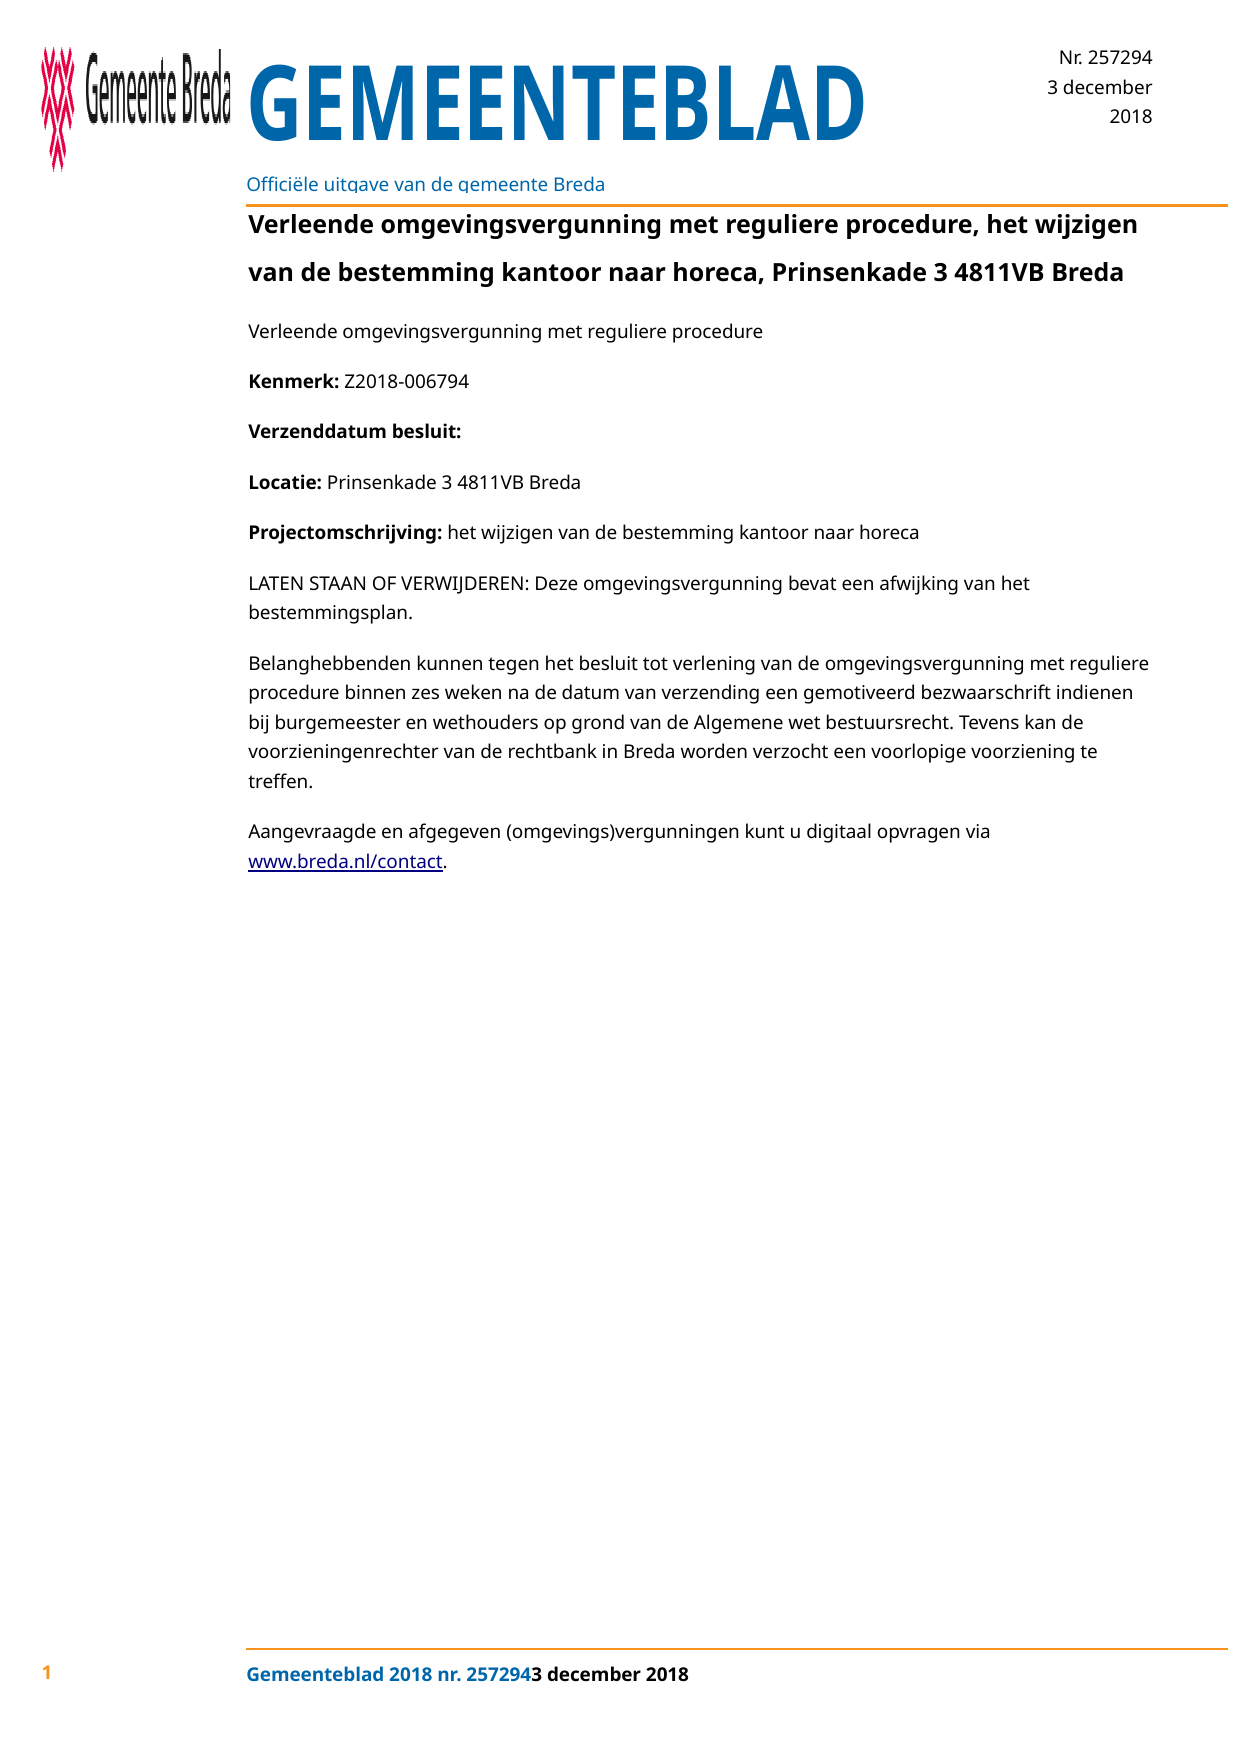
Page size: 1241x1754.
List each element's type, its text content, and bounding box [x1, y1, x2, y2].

text Belanghebbenden kunnen tegen het besluit tot verlening van de omgevingsvergunning met reguliere procedure binnen zes weken na de datum van verzending een gemotiveerd bezwaarschrift indienen bij burgemeester en wethouders op grond van de Algemene wet bestuursrecht. Tevens kan de voorzieningenrechter van de rechtbank in Breda worden verzocht een voorlopige voorziening te treffen. [248, 650, 1152, 794]
text Locatie: Prinsenkade 3 4811VB Breda [248, 469, 1152, 495]
text Projectomschrijving: het wijzigen van de bestemming kantoor naar horeca [248, 519, 1152, 545]
text LATEN STAAN OF VERWIJDEREN: Deze omgevingsvergunning bevat een afwijking van het bestemmingsplan. [248, 570, 1152, 625]
text Verleende omgevingsvergunning met reguliere procedure [248, 318, 1152, 344]
text Verzenddatum besluit: [248, 419, 1152, 444]
text Kenmerk: Z2018-006794 [248, 368, 1152, 394]
text Aangevraagde en afgegeven (omgevings)vergunningen kunt u digitaal opvragen via www.breda.nl/contact. [248, 819, 1152, 874]
picture [41, 47, 231, 172]
text Verleende omgevingsvergunning met reguliere procedure, het wijzigen van de bestemming kantoor naar horeca, Prinsenkade 3 4811VB Breda [248, 207, 1152, 288]
